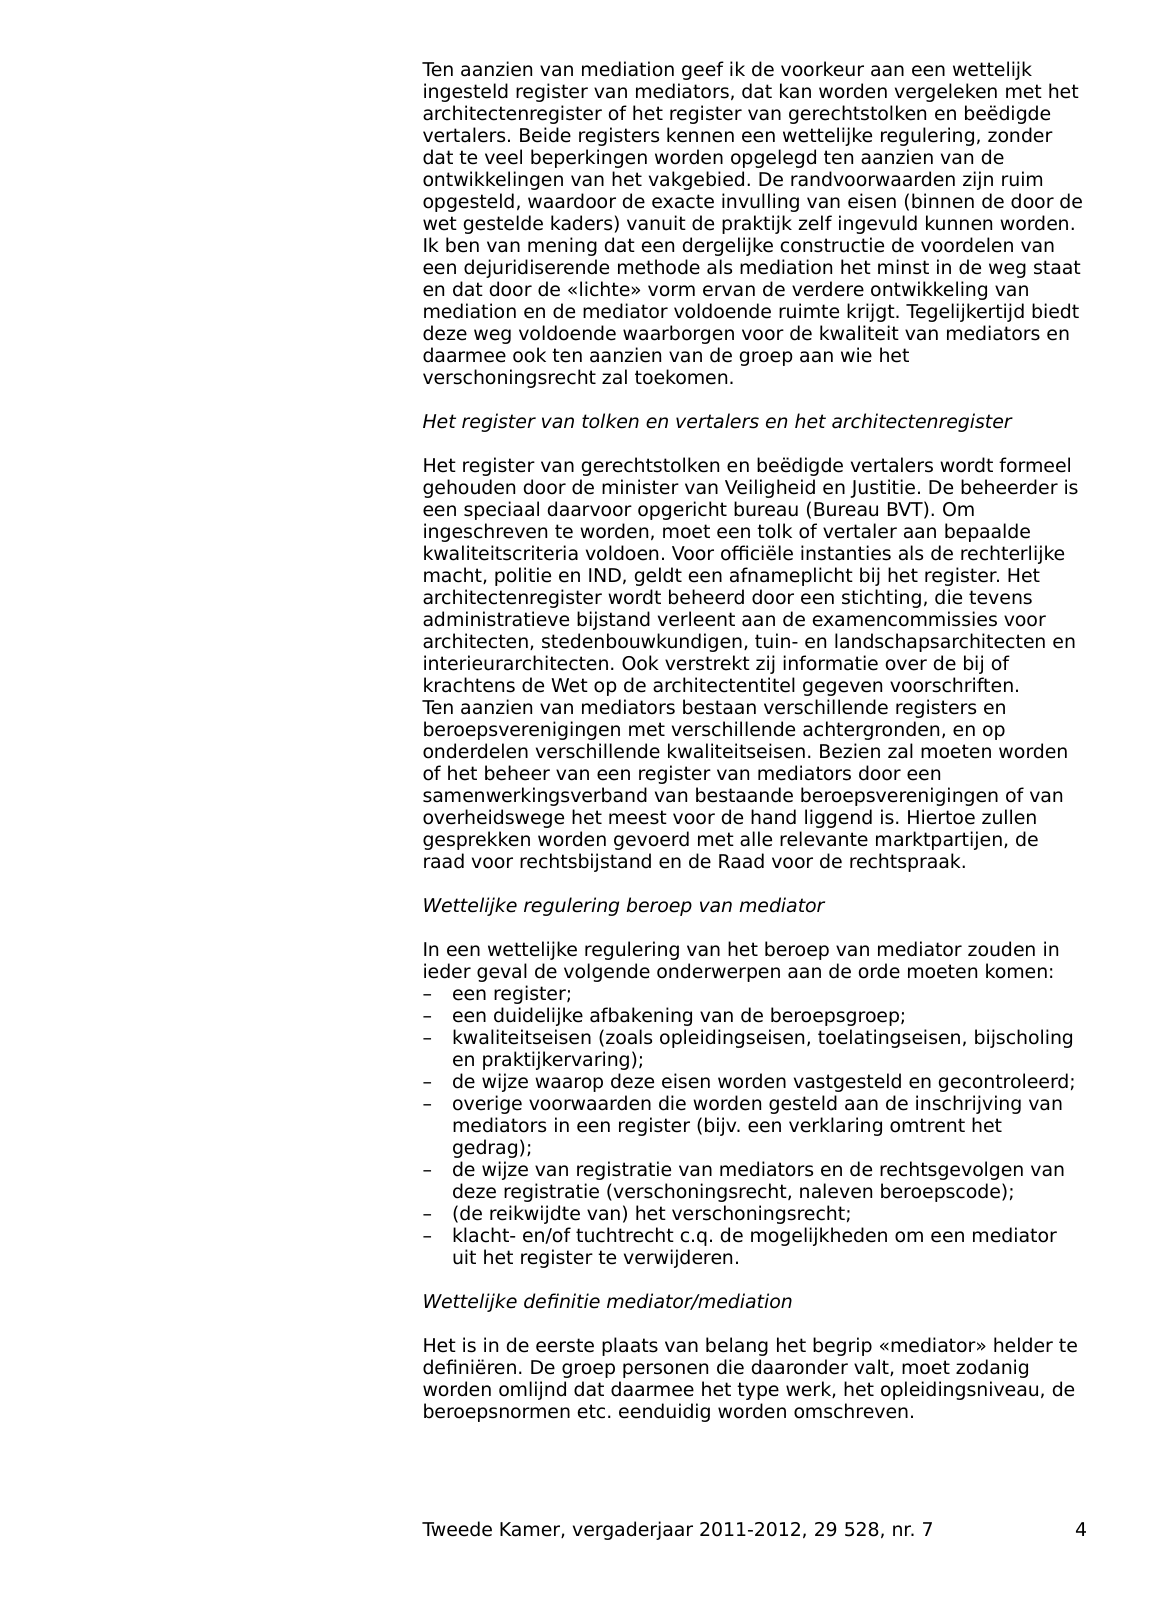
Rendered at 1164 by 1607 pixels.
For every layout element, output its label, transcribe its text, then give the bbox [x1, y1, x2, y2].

text – kwaliteitseisen (zoals opleidingseisen, toelatingseisen, bijscholing en praktijkervaring); [422, 1027, 1087, 1071]
text Het register van gerechtstolken en beëdigde vertalers wordt formeel gehouden door de minister van Veiligheid en Justitie. De beheerder is een speciaal daarvoor opgericht bureau (Bureau BVT). Om ingeschreven te worden, moet een tolk of vertaler aan bepaalde kwaliteitscriteria voldoen. Voor officiële instanties als de rechterlijke macht, politie en IND, geldt een afnameplicht bij het register. Het architectenregister wordt beheerd door een stichting, die tevens administratieve bijstand verleent aan de examencommissies voor architecten, stedenbouwkundigen, tuin- en landschapsarchitecten en interieurarchitecten. Ook verstrekt zij informatie over de bij of krachtens de Wet op de architectentitel gegeven voorschriften. [422, 455, 1087, 697]
text – een register; [422, 983, 1087, 1005]
subtitle Het register van tolken en vertalers en het architectenregister [422, 411, 1087, 433]
text – overige voorwaarden die worden gesteld aan de inschrijving van mediators in een register (bijv. een verklaring omtrent het gedrag); [422, 1093, 1087, 1159]
subtitle Wettelijke regulering beroep van mediator [422, 895, 1087, 917]
text Het is in de eerste plaats van belang het begrip «mediator» helder te definiëren. De groep personen die daaronder valt, moet zodanig worden omlijnd dat daarmee het type werk, het opleidingsniveau, de beroepsnormen etc. eenduidig worden omschreven. [422, 1335, 1087, 1423]
text – de wijze van registratie van mediators en de rechtsgevolgen van deze registratie (verschoningsrecht, naleven beroepscode); [422, 1159, 1087, 1203]
text – (de reikwijdte van) het verschoningsrecht; [422, 1203, 1087, 1225]
text In een wettelijke regulering van het beroep van mediator zouden in ieder geval de volgende onderwerpen aan de orde moeten komen: [422, 939, 1087, 983]
text Ten aanzien van mediation geef ik de voorkeur aan een wettelijk ingesteld register van mediators, dat kan worden vergeleken met het architectenregister of het register van gerechtstolken en beëdigde vertalers. Beide registers kennen een wettelijke regulering, zonder dat te veel beperkingen worden opgelegd ten aanzien van de ontwikkelingen van het vakgebied. De randvoorwaarden zijn ruim opgesteld, waardoor de exacte invulling van eisen (binnen de door de wet gestelde kaders) vanuit de praktijk zelf ingevuld kunnen worden. Ik ben van mening dat een dergelijke constructie de voordelen van een dejuridiserende methode als mediation het minst in de weg staat en dat door de «lichte» vorm ervan de verdere ontwikkeling van mediation en de mediator voldoende ruimte krijgt. Tegelijkertijd biedt deze weg voldoende waarborgen voor de kwaliteit van mediators en daarmee ook ten aanzien van de groep aan wie het verschoningsrecht zal toekomen. [422, 59, 1087, 389]
text – klacht- en/of tuchtrecht c.q. de mogelijkheden om een mediator uit het register te verwijderen. [422, 1225, 1087, 1269]
text – een duidelijke afbakening van de beroepsgroep; [422, 1005, 1087, 1027]
subtitle Wettelijke definitie mediator/mediation [422, 1291, 1087, 1313]
text Ten aanzien van mediators bestaan verschillende registers en beroepsverenigingen met verschillende achtergronden, en op onderdelen verschillende kwaliteitseisen. Bezien zal moeten worden of het beheer van een register van mediators door een samenwerkingsverband van bestaande beroepsverenigingen of van overheidswege het meest voor de hand liggend is. Hiertoe zullen gesprekken worden gevoerd met alle relevante marktpartijen, de raad voor rechtsbijstand en de Raad voor de rechtspraak. [422, 697, 1087, 873]
text – de wijze waarop deze eisen worden vastgesteld en gecontroleerd; [422, 1071, 1087, 1093]
